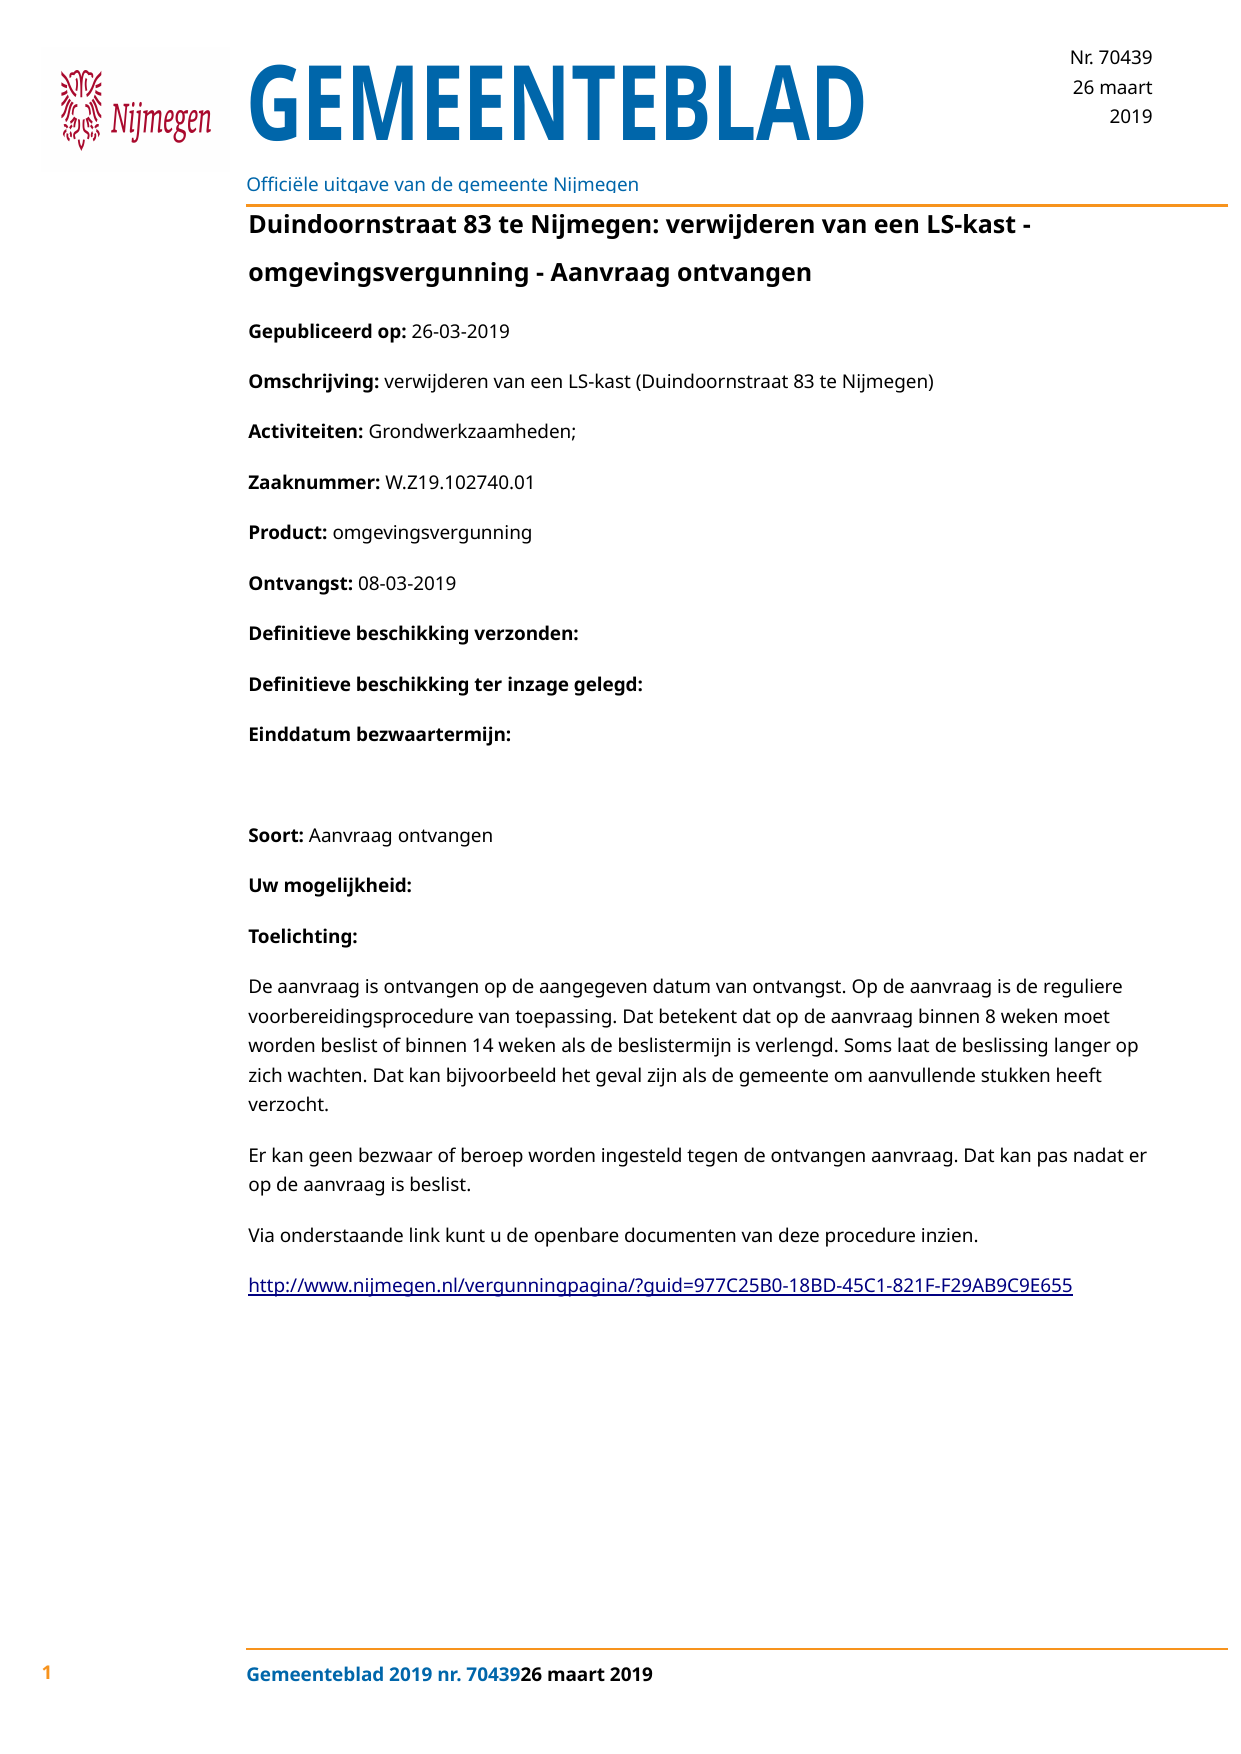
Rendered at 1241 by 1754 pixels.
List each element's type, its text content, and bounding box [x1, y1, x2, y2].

text Ontvangst: 08-03-2019 [248, 570, 1152, 596]
text Via onderstaande link kunt u de openbare documenten van deze procedure inzien. [248, 1222, 1152, 1248]
text Definitieve beschikking ter inzage gelegd: [248, 671, 1152, 697]
text Toelichting: [248, 923, 1152, 949]
text Omschrijving: verwijderen van een LS-kast (Duindoornstraat 83 te Nijmegen) [248, 368, 1152, 394]
text Duindoornstraat 83 te Nijmegen: verwijderen van een LS-kast - omgevingsvergunning - Aanvraag ontvangen [248, 207, 1152, 288]
text Product: omgevingsvergunning [248, 519, 1152, 545]
text Uw mogelijkheid: [248, 872, 1152, 898]
text Er kan geen bezwaar of beroep worden ingesteld tegen de ontvangen aanvraag. Dat kan pas nadat er op de aanvraag is beslist. [248, 1142, 1152, 1197]
picture [41, 47, 231, 172]
text Zaaknummer: W.Z19.102740.01 [248, 469, 1152, 495]
text De aanvraag is ontvangen op de aangegeven datum van ontvangst. Op de aanvraag is de reguliere voorbereidingsprocedure van toepassing. Dat betekent dat op de aanvraag binnen 8 weken moet worden beslist of binnen 14 weken als de beslistermijn is verlengd. Soms laat de beslissing langer op zich wachten. Dat kan bijvoorbeeld het geval zijn als de gemeente om aanvullende stukken heeft verzocht. [248, 973, 1152, 1117]
text Activiteiten: Grondwerkzaamheden; [248, 419, 1152, 444]
text Einddatum bezwaartermijn: [248, 721, 1152, 747]
text Soort: Aanvraag ontvangen [248, 822, 1152, 848]
text http://www.nijmegen.nl/vergunningpagina/?guid=977C25B0-18BD-45C1-821F-F29AB9C9E655 [248, 1272, 1152, 1298]
text Gepubliceerd op: 26-03-2019 [248, 318, 1152, 344]
text Definitieve beschikking verzonden: [248, 620, 1152, 646]
